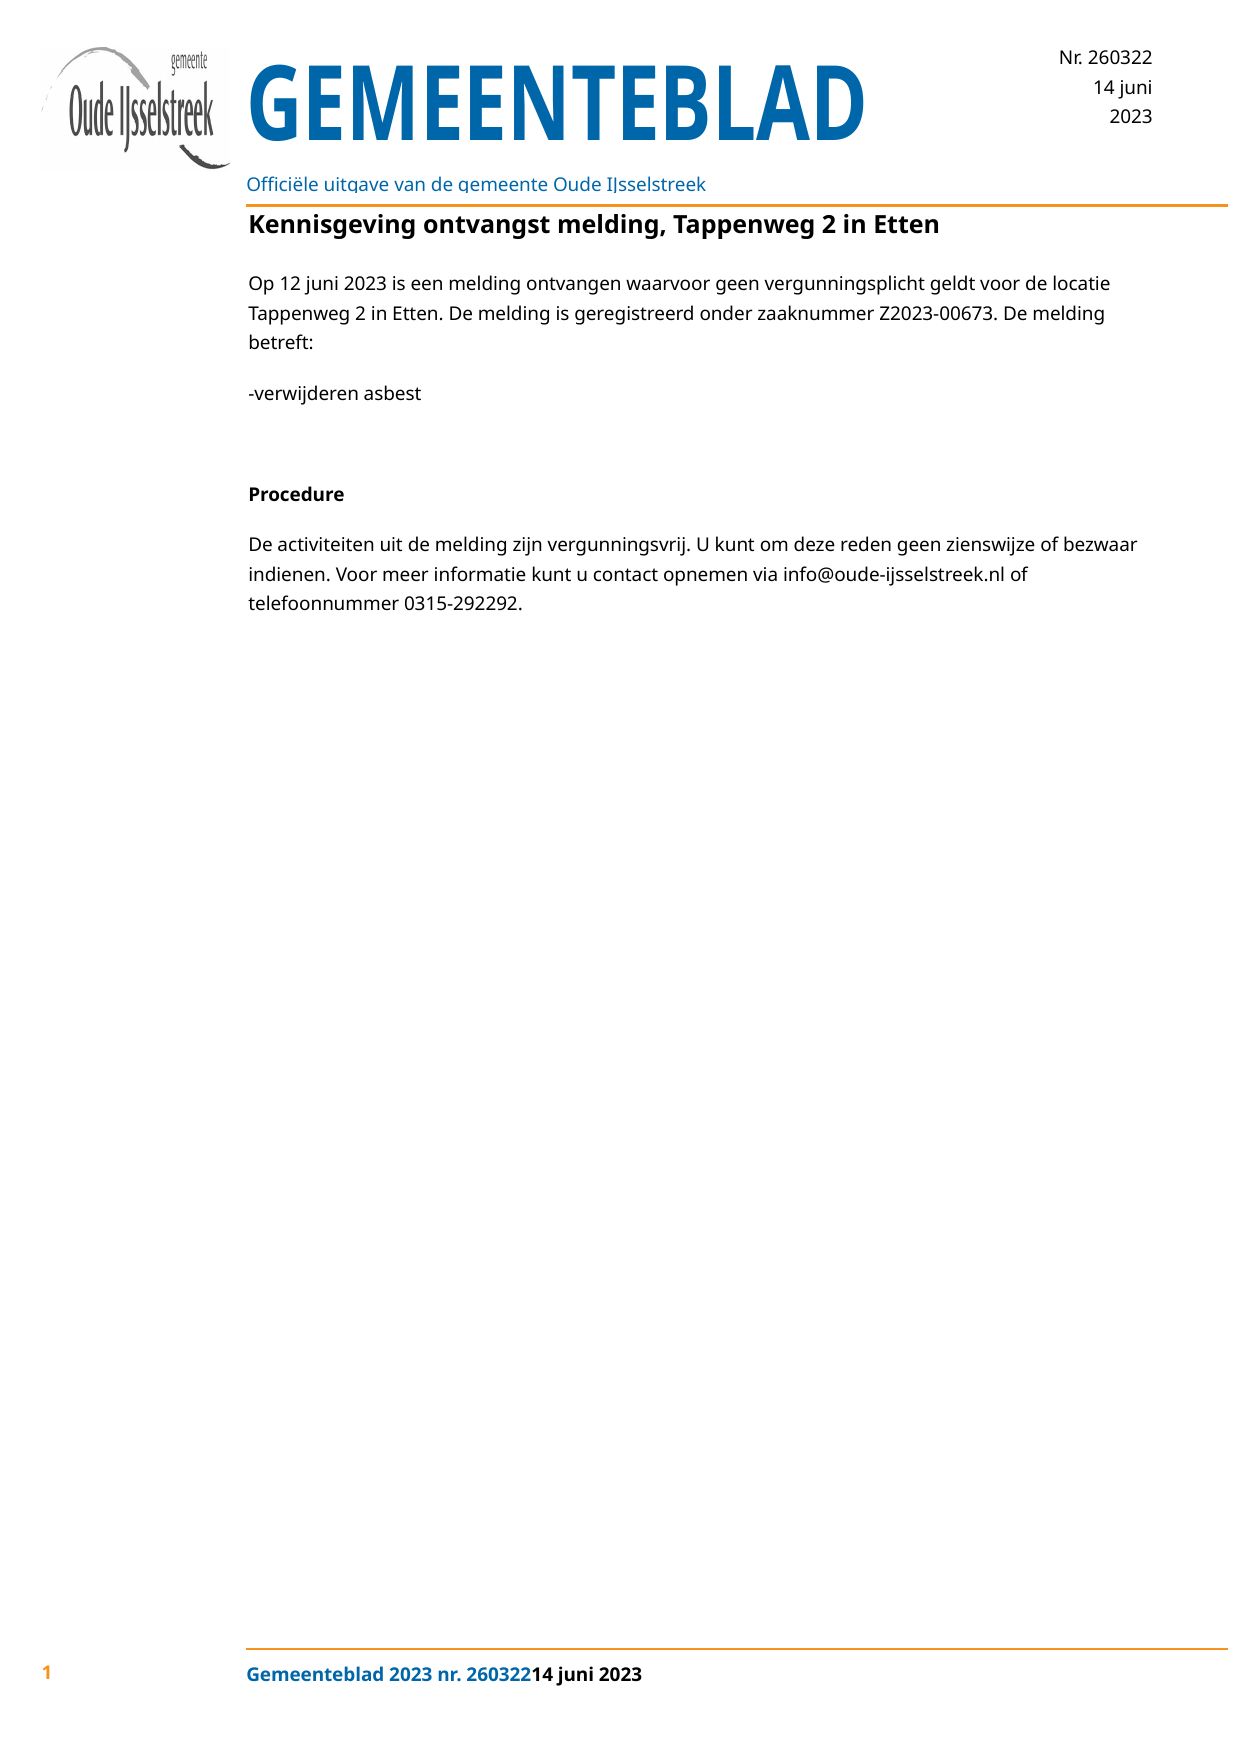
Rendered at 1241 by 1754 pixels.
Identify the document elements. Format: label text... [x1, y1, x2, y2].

text De activiteiten uit de melding zijn vergunningsvrij. U kunt om deze reden geen zienswijze of bezwaar indienen. Voor meer informatie kunt u contact opnemen via info@oude-ijsselstreek.nl of telefoonnummer 0315-292292. [248, 531, 1152, 616]
text -verwijderen asbest [248, 380, 1152, 406]
text Kennisgeving ontvangst melding, Tappenweg 2 in Etten [248, 207, 1152, 241]
picture [41, 47, 231, 172]
text Op 12 juni 2023 is een melding ontvangen waarvoor geen vergunningsplicht geldt voor de locatie Tappenweg 2 in Etten. De melding is geregistreerd onder zaaknummer Z2023-00673. De melding betreft: [248, 270, 1152, 355]
text Procedure [248, 481, 1152, 506]
